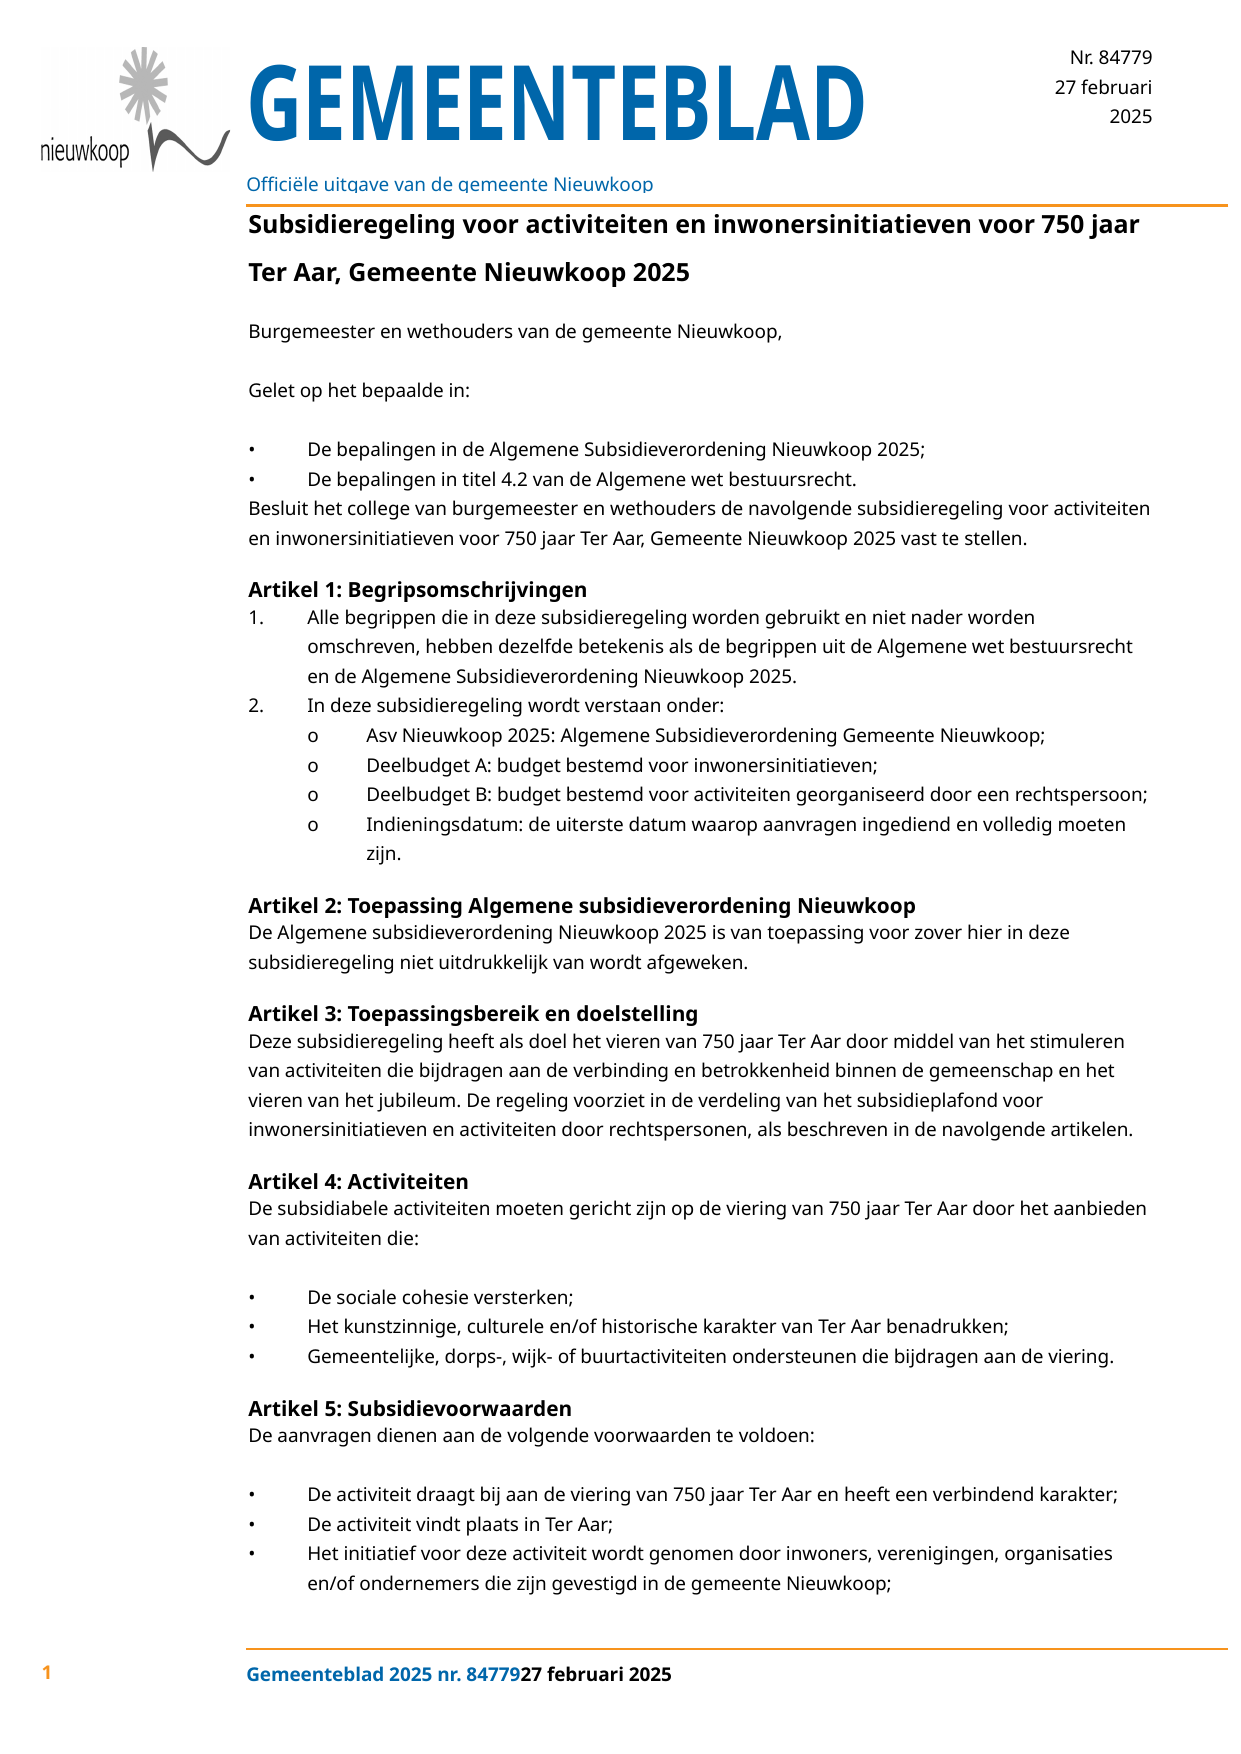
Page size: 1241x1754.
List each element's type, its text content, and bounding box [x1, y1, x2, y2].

text Besluit het college van burgemeester en wethouders de navolgende subsidieregeling voor activiteiten en inwonersinitiatieven voor 750 jaar Ter Aar, Gemeente Nieuwkoop 2025 vast te stellen. [248, 495, 1152, 551]
list In deze subsidieregeling wordt verstaan onder: [248, 693, 1152, 718]
list De bepalingen in de Algemene Subsidieverordening Nieuwkoop 2025; [248, 436, 1152, 462]
list Het initiatief voor deze activiteit wordt genomen door inwoners, verenigingen, organisaties en/of ondernemers die zijn gevestigd in de gemeente Nieuwkoop; [248, 1541, 1152, 1596]
list Deelbudget A: budget bestemd voor inwonersinitiatieven; [307, 752, 1152, 777]
list De activiteit vindt plaats in Ter Aar; [248, 1511, 1152, 1537]
list De activiteit draagt bij aan de viering van 750 jaar Ter Aar en heeft een verbindend karakter; [248, 1481, 1152, 1507]
text De aanvragen dienen aan de volgende voorwaarden te voldoen: [248, 1422, 1152, 1448]
list De bepalingen in titel 4.2 van de Algemene wet bestuursrecht. [248, 466, 1152, 492]
text Subsidieregeling voor activiteiten en inwonersinitiatieven voor 750 jaar Ter Aar, Gemeente Nieuwkoop 2025 [248, 207, 1152, 288]
text Gelet op het bepaalde in: [248, 377, 1152, 403]
list Asv Nieuwkoop 2025: Algemene Subsidieverordening Gemeente Nieuwkoop; [307, 722, 1152, 748]
list De sociale cohesie versterken; [248, 1284, 1152, 1310]
picture [41, 47, 231, 172]
list Alle begrippen die in deze subsidieregeling worden gebruikt en niet nader worden omschreven, hebben dezelfde betekenis als de begrippen uit de Algemene wet bestuursrecht en de Algemene Subsidieverordening Nieuwkoop 2025. [248, 604, 1152, 689]
text De subsidiabele activiteiten moeten gericht zijn op de viering van 750 jaar Ter Aar door het aanbieden van activiteiten die: [248, 1195, 1152, 1251]
text Artikel 3: Toepassingsbereik en doelstelling [248, 999, 1152, 1028]
text Deze subsidieregeling heeft als doel het vieren van 750 jaar Ter Aar door middel van het stimuleren van activiteiten die bijdragen aan de verbinding en betrokkenheid binnen de gemeenschap en het vieren van het jubileum. De regeling voorziet in de verdeling van het subsidieplafond voor inwonersinitiatieven en activiteiten door rechtspersonen, als beschreven in de navolgende artikelen. [248, 1028, 1152, 1142]
text Artikel 5: Subsidievoorwaarden [248, 1394, 1152, 1422]
text Artikel 4: Activiteiten [248, 1167, 1152, 1195]
list Deelbudget B: budget bestemd voor activiteiten georganiseerd door een rechtspersoon; [307, 781, 1152, 807]
text Artikel 1: Begripsomschrijvingen [248, 575, 1152, 604]
text Burgemeester en wethouders van de gemeente Nieuwkoop, [248, 318, 1152, 344]
list Gemeentelijke, dorps-, wijk- of buurtactiviteiten ondersteunen die bijdragen aan de viering. [248, 1343, 1152, 1369]
text Artikel 2: Toepassing Algemene subsidieverordening Nieuwkoop [248, 891, 1152, 919]
list Indieningsdatum: de uiterste datum waarop aanvragen ingediend en volledig moeten zijn. [307, 811, 1152, 866]
list Het kunstzinnige, culturele en/of historische karakter van Ter Aar benadrukken; [248, 1314, 1152, 1339]
text De Algemene subsidieverordening Nieuwkoop 2025 is van toepassing voor zover hier in deze subsidieregeling niet uitdrukkelijk van wordt afgeweken. [248, 919, 1152, 975]
